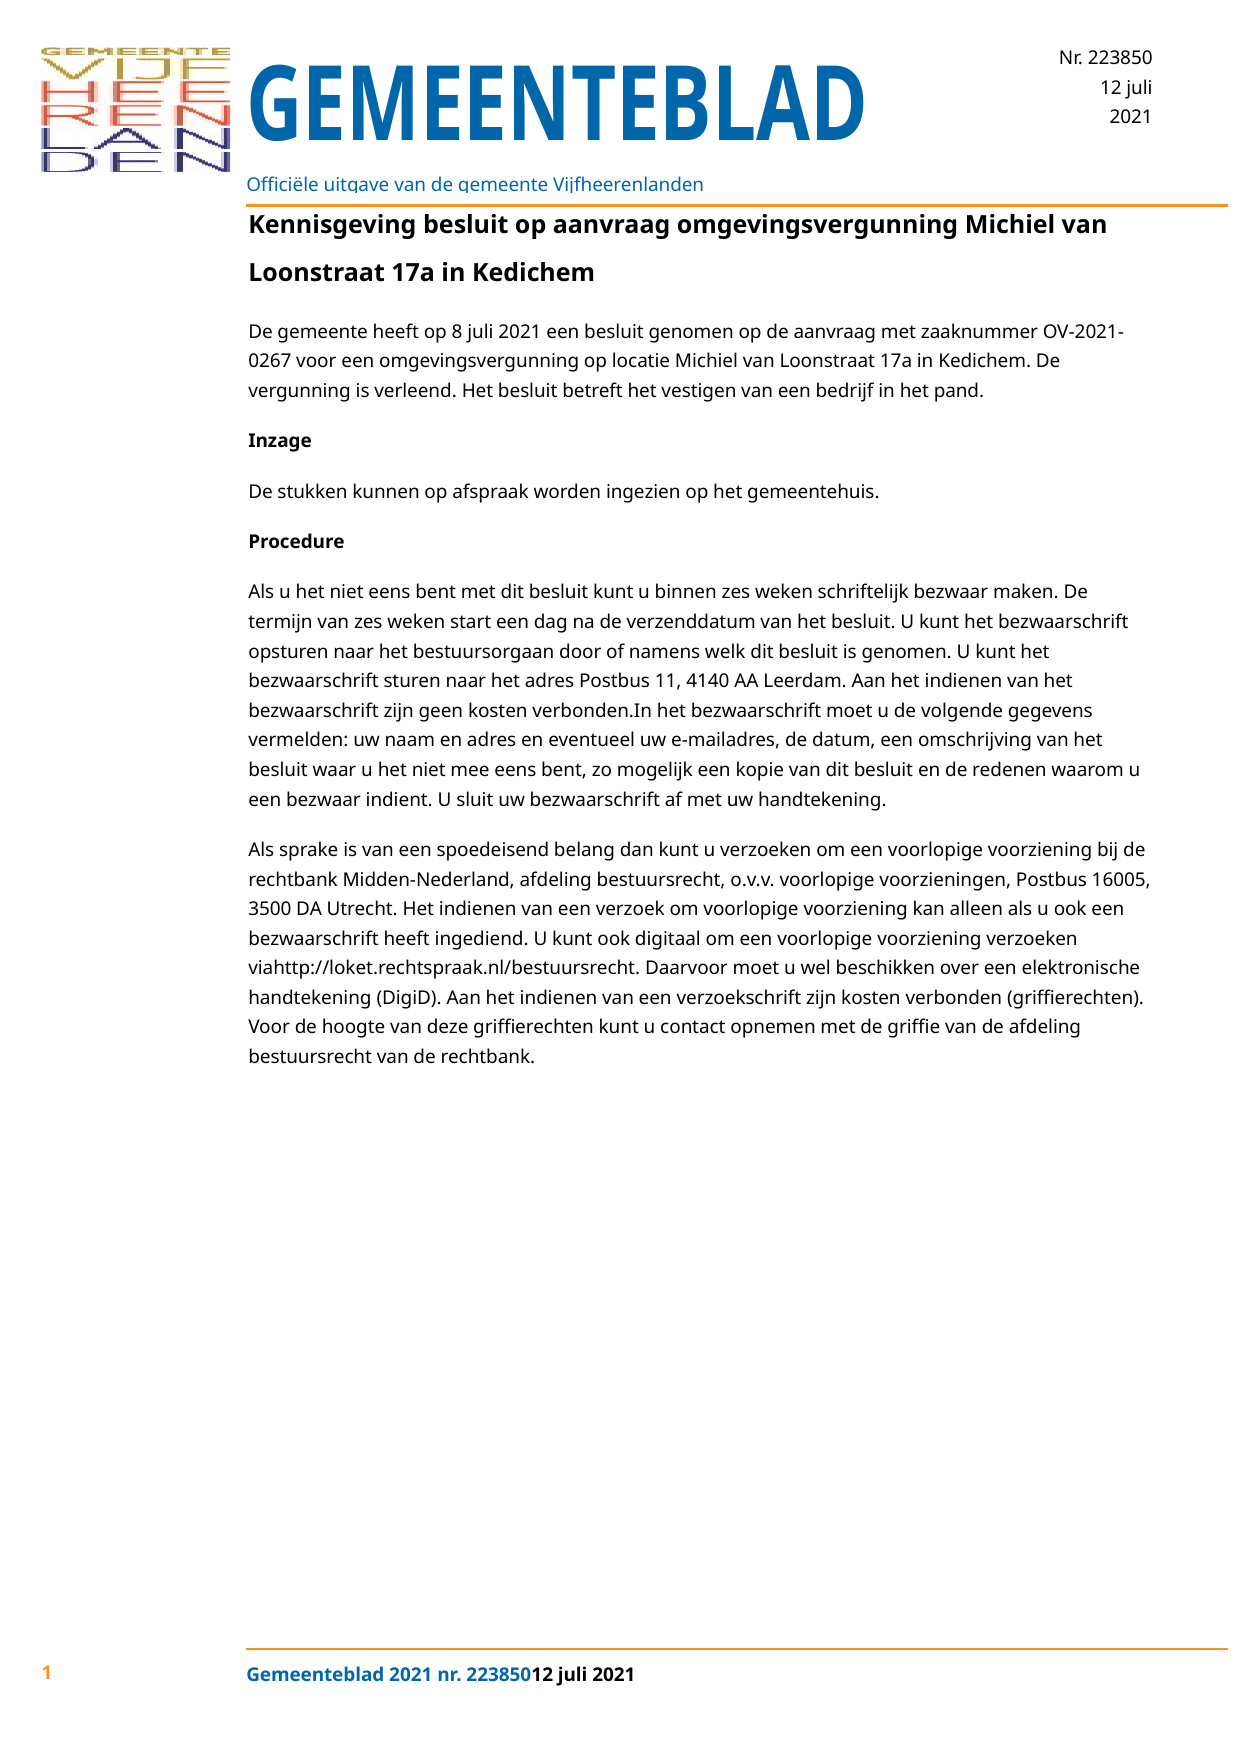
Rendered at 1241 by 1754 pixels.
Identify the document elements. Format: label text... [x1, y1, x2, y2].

text De gemeente heeft op 8 juli 2021 een besluit genomen op de aanvraag met zaaknummer OV-2021-0267 voor een omgevingsvergunning op locatie Michiel van Loonstraat 17a in Kedichem. De vergunning is verleend. Het besluit betreft het vestigen van een bedrijf in het pand. [248, 318, 1152, 403]
text De stukken kunnen op afspraak worden ingezien op het gemeentehuis. [248, 478, 1152, 504]
text Procedure [248, 528, 1152, 554]
picture [41, 47, 231, 172]
text Kennisgeving besluit op aanvraag omgevingsvergunning Michiel van Loonstraat 17a in Kedichem [248, 207, 1152, 288]
text Inzage [248, 427, 1152, 453]
text Als u het niet eens bent met dit besluit kunt u binnen zes weken schriftelijk bezwaar maken. De termijn van zes weken start een dag na de verzenddatum van het besluit. U kunt het bezwaarschrift opsturen naar het bestuursorgaan door of namens welk dit besluit is genomen. U kunt het bezwaarschrift sturen naar het adres Postbus 11, 4140 AA Leerdam. Aan het indienen van het bezwaarschrift zijn geen kosten verbonden.In het bezwaarschrift moet u de volgende gegevens vermelden: uw naam en adres en eventueel uw e-mailadres, de datum, een omschrijving van het besluit waar u het niet mee eens bent, zo mogelijk een kopie van dit besluit en de redenen waarom u een bezwaar indient. U sluit uw bezwaarschrift af met uw handtekening. [248, 579, 1152, 812]
text Als sprake is van een spoedeisend belang dan kunt u verzoeken om een voorlopige voorziening bij de rechtbank Midden-Nederland, afdeling bestuursrecht, o.v.v. voorlopige voorzieningen, Postbus 16005, 3500 DA Utrecht. Het indienen van een verzoek om voorlopige voorziening kan alleen als u ook een bezwaarschrift heeft ingediend. U kunt ook digitaal om een voorlopige voorziening verzoeken viahttp://loket.rechtspraak.nl/bestuursrecht. Daarvoor moet u wel beschikken over een elektronische handtekening (DigiD). Aan het indienen van een verzoekschrift zijn kosten verbonden (griffierechten). Voor de hoogte van deze griffierechten kunt u contact opnemen met de griffie van de afdeling bestuursrecht van de rechtbank. [248, 836, 1152, 1069]
